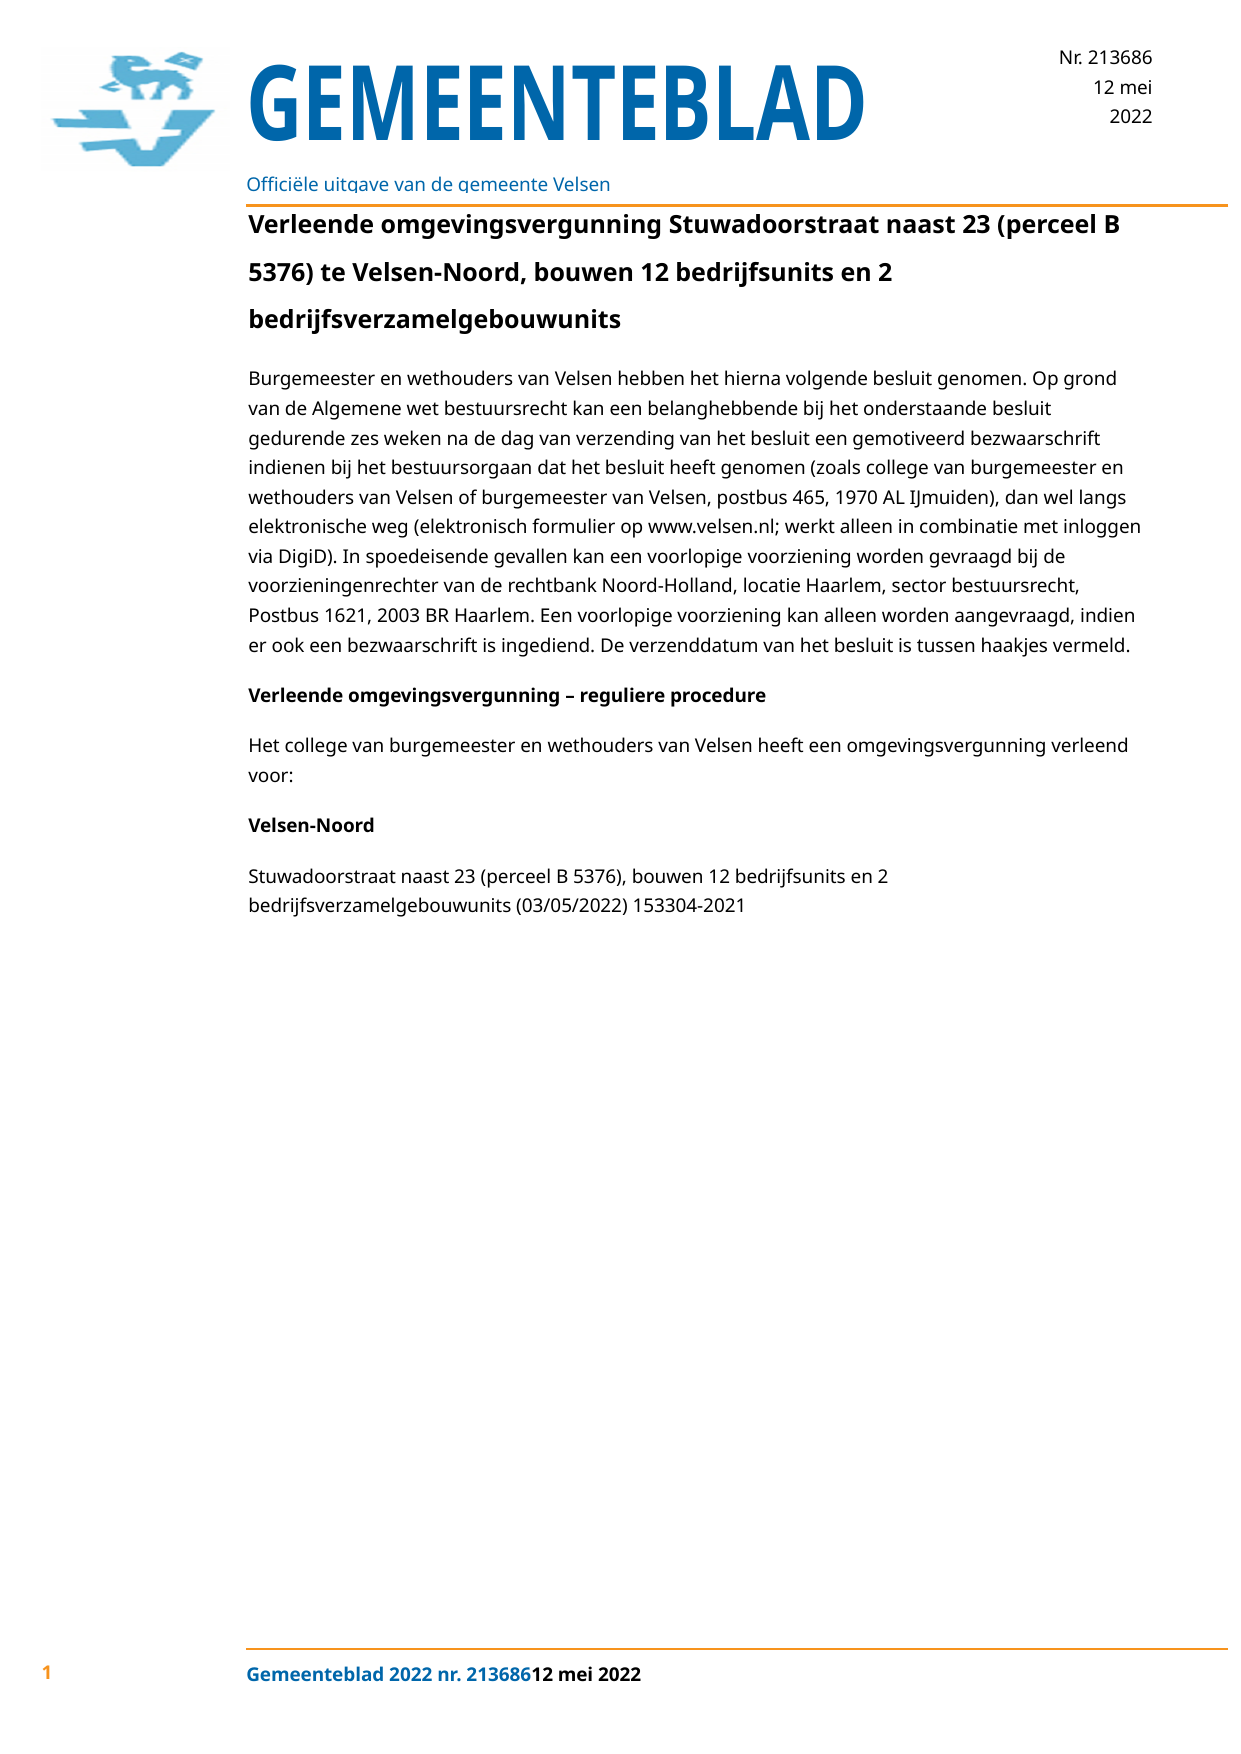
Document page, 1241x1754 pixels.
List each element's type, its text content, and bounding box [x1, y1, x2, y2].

text Velsen-Noord [248, 813, 1152, 838]
text Burgemeester en wethouders van Velsen hebben het hierna volgende besluit genomen. Op grond van de Algemene wet bestuursrecht kan een belanghebbende bij het onderstaande besluit gedurende zes weken na de dag van verzending van het besluit een gemotiveerd bezwaarschrift indienen bij het bestuursorgaan dat het besluit heeft genomen (zoals college van burgemeester en wethouders van Velsen of burgemeester van Velsen, postbus 465, 1970 AL IJmuiden), dan wel langs elektronische weg (elektronisch formulier op www.velsen.nl; werkt alleen in combinatie met inloggen via DigiD). In spoedeisende gevallen kan een voorlopige voorziening worden gevraagd bij de voorzieningenrechter van de rechtbank Noord-Holland, locatie Haarlem, sector bestuursrecht, Postbus 1621, 2003 BR Haarlem. Een voorlopige voorziening kan alleen worden aangevraagd, indien er ook een bezwaarschrift is ingediend. De verzenddatum van het besluit is tussen haakjes vermeld. [248, 366, 1152, 657]
text Stuwadoorstraat naast 23 (perceel B 5376), bouwen 12 bedrijfsunits en 2 bedrijfsverzamelgebouwunits (03/05/2022) 153304-2021 [248, 863, 1152, 918]
text Het college van burgemeester en wethouders van Velsen heeft een omgevingsvergunning verleend voor: [248, 733, 1152, 788]
picture [41, 47, 231, 172]
text Verleende omgevingsvergunning Stuwadoorstraat naast 23 (perceel B 5376) te Velsen-Noord, bouwen 12 bedrijfsunits en 2 bedrijfsverzamelgebouwunits [248, 207, 1152, 336]
text Verleende omgevingsvergunning – reguliere procedure [248, 682, 1152, 708]
